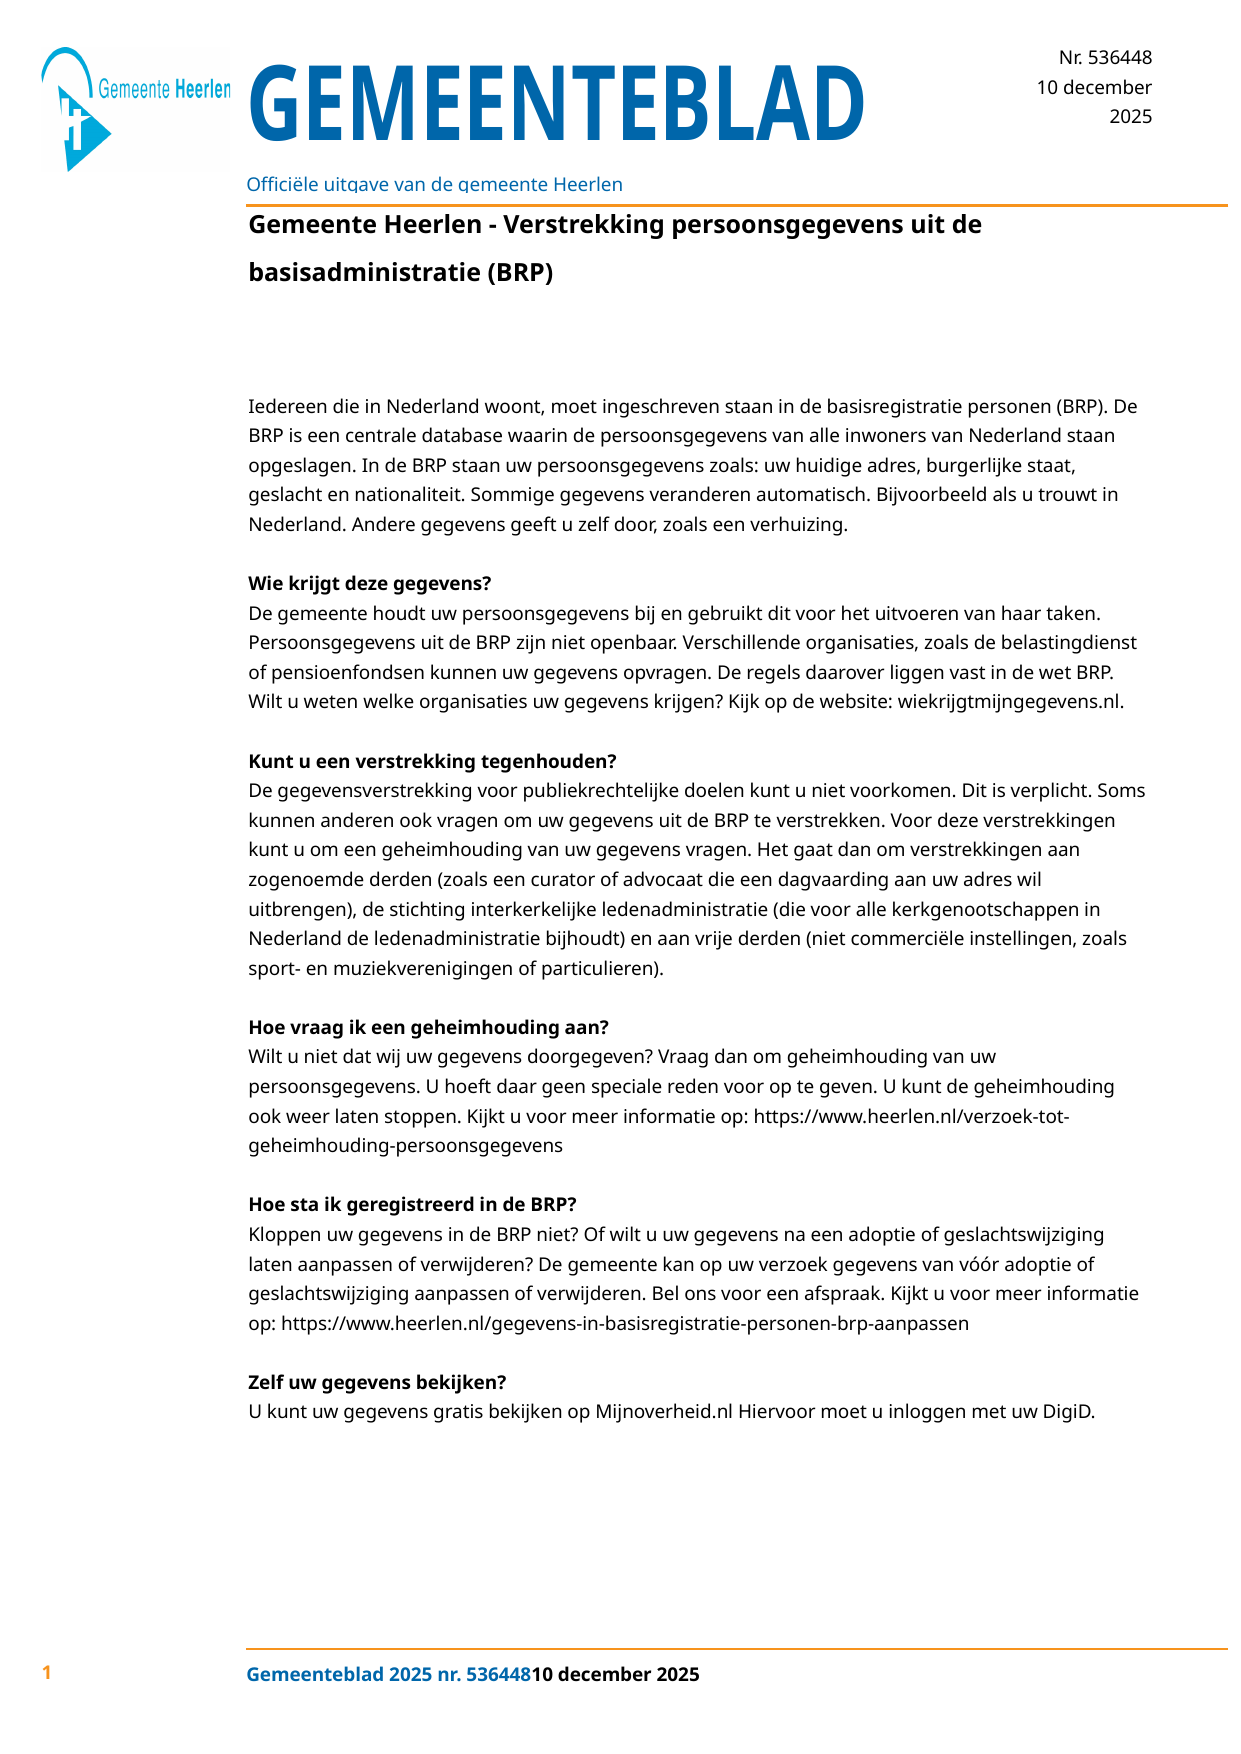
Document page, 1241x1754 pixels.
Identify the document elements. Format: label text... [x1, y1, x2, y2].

text Wilt u niet dat wij uw gegevens doorgegeven? Vraag dan om geheimhouding van uw persoonsgegevens. U hoeft daar geen speciale reden voor op te geven. U kunt de geheimhouding ook weer laten stoppen. Kijkt u voor meer informatie op: https://www.heerlen.nl/verzoek-tot-geheimhouding-persoonsgegevens [248, 1044, 1152, 1158]
text Zelf uw gegevens bekijken? [248, 1369, 1152, 1395]
text Hoe vraag ik een geheimhouding aan? [248, 1014, 1152, 1040]
text Iedereen die in Nederland woont, moet ingeschreven staan in de basisregistratie personen (BRP). De BRP is een centrale database waarin de persoonsgegevens van alle inwoners van Nederland staan opgeslagen. In de BRP staan uw persoonsgegevens zoals: uw huidige adres, burgerlijke staat, geslacht en nationaliteit. Sommige gegevens veranderen automatisch. Bijvoorbeeld als u trouwt in Nederland. Andere gegevens geeft u zelf door, zoals een verhuizing. [248, 393, 1152, 537]
text De gegevensverstrekking voor publiekrechtelijke doelen kunt u niet voorkomen. Dit is verplicht. Soms kunnen anderen ook vragen om uw gegevens uit de BRP te verstrekken. Voor deze verstrekkingen kunt u om een geheimhouding van uw gegevens vragen. Het gaat dan om verstrekkingen aan zogenoemde derden (zoals een curator of advocaat die een dagvaarding aan uw adres wil uitbrengen), de stichting interkerkelijke ledenadministratie (die voor alle kerkgenootschappen in Nederland de ledenadministratie bijhoudt) en aan vrije derden (niet commerciële instellingen, zoals sport- en muziekverenigingen of particulieren). [248, 777, 1152, 981]
text Hoe sta ik geregistreerd in de BRP? [248, 1192, 1152, 1217]
picture [41, 47, 231, 172]
text De gemeente houdt uw persoonsgegevens bij en gebruikt dit voor het uitvoeren van haar taken. Persoonsgegevens uit de BRP zijn niet openbaar. Verschillende organisaties, zoals de belastingdienst of pensioenfondsen kunnen uw gegevens opvragen. De regels daarover liggen vast in de wet BRP. Wilt u weten welke organisaties uw gegevens krijgen? Kijk op de website: wiekrijgtmijngegevens.nl. [248, 600, 1152, 714]
text Kloppen uw gegevens in de BRP niet? Of wilt u uw gegevens na een adoptie of geslachtswijziging laten aanpassen of verwijderen? De gemeente kan op uw verzoek gegevens van vóór adoptie of geslachtswijziging aanpassen of verwijderen. Bel ons voor een afspraak. Kijkt u voor meer informatie op: https://www.heerlen.nl/gegevens-in-basisregistratie-personen-brp-aanpassen [248, 1221, 1152, 1336]
text Gemeente Heerlen - Verstrekking persoonsgegevens uit de basisadministratie (BRP) [248, 207, 1152, 288]
picture [41, 47, 59, 70]
text Kunt u een verstrekking tegenhouden? [248, 748, 1152, 774]
text U kunt uw gegevens gratis bekijken op Mijnoverheid.nl Hiervoor moet u inloggen met uw DigiD. [248, 1399, 1152, 1424]
text Wie krijgt deze gegevens? [248, 570, 1152, 596]
